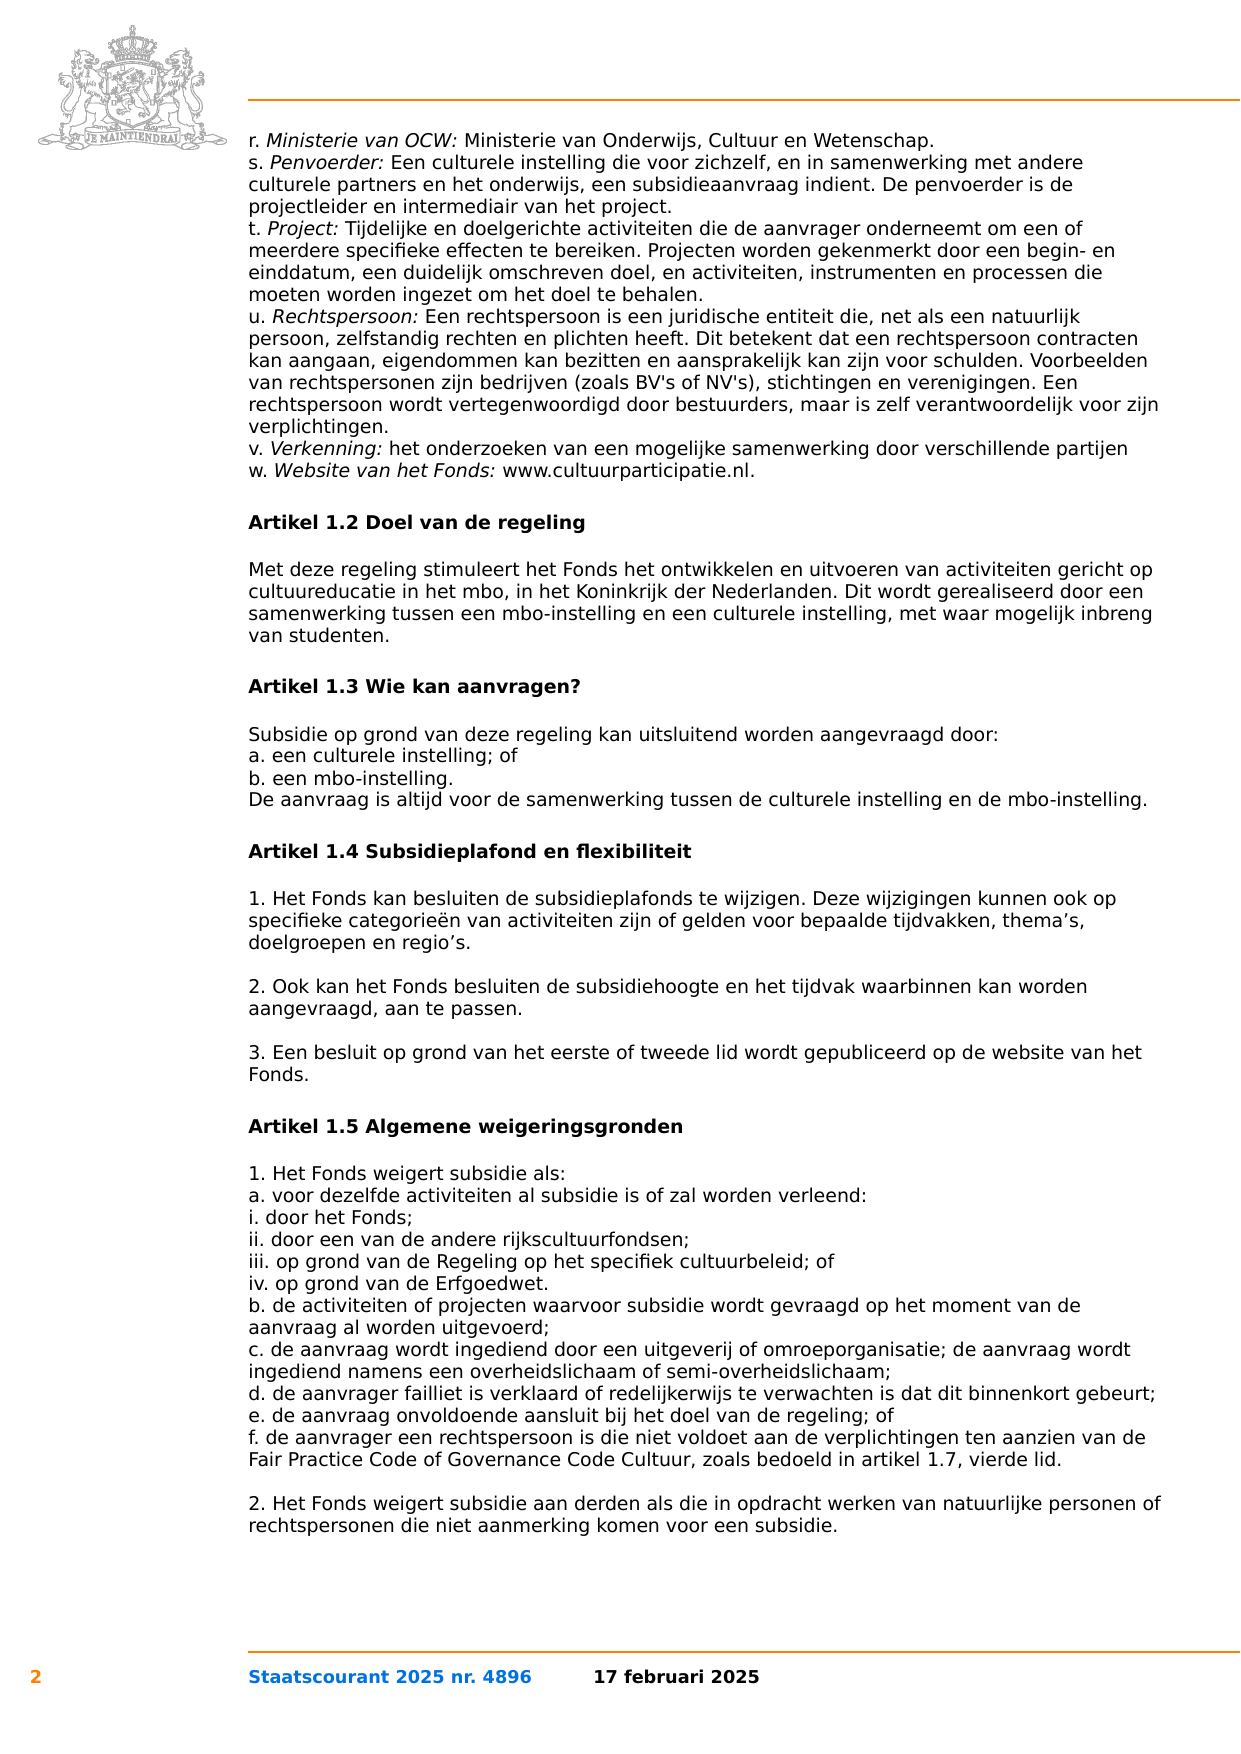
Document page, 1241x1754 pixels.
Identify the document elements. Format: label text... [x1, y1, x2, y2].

text 1. Het Fonds weigert subsidie als: [248, 1163, 1163, 1185]
text d. de aanvrager failliet is verklaard of redelijkerwijs te verwachten is dat dit binnenkort gebeurt; [248, 1383, 1163, 1405]
text t. Project: Tijdelijke en doelgerichte activiteiten die de aanvrager onderneemt om een of meerdere specifieke effecten te bereiken. Projecten worden gekenmerkt door een begin- en einddatum, een duidelijk omschreven doel, en activiteiten, instrumenten en processen die moeten worden ingezet om het doel te behalen. [248, 218, 1163, 306]
text s. Penvoerder: Een culturele instelling die voor zichzelf, en in samenwerking met andere culturele partners en het onderwijs, een subsidieaanvraag indient. De penvoerder is de projectleider en intermediair van het project. [248, 152, 1163, 218]
subtitle Artikel 1.5 Algemene weigeringsgronden [248, 1116, 1163, 1138]
text ii. door een van de andere rijkscultuurfondsen; [248, 1229, 1163, 1251]
text f. de aanvrager een rechtspersoon is die niet voldoet aan de verplichtingen ten aanzien van de Fair Practice Code of Governance Code Cultuur, zoals bedoeld in artikel 1.7, vierde lid. [248, 1427, 1163, 1471]
text 3. Een besluit op grond van het eerste of tweede lid wordt gepubliceerd op de website van het Fonds. [248, 1042, 1163, 1086]
text a. voor dezelfde activiteiten al subsidie is of zal worden verleend: [248, 1185, 1163, 1207]
text u. Rechtspersoon: Een rechtspersoon is een juridische entiteit die, net als een natuurlijk persoon, zelfstandig rechten en plichten heeft. Dit betekent dat een rechtspersoon contracten kan aangaan, eigendommen kan bezitten en aansprakelijk kan zijn voor schulden. Voorbeelden van rechtspersonen zijn bedrijven (zoals BV's of NV's), stichtingen en verenigingen. Een rechtspersoon wordt vertegenwoordigd door bestuurders, maar is zelf verantwoordelijk voor zijn verplichtingen. [248, 306, 1163, 438]
text 2. Het Fonds weigert subsidie aan derden als die in opdracht werken van natuurlijke personen of rechtspersonen die niet aanmerking komen voor een subsidie. [248, 1492, 1163, 1536]
text v. Verkenning: het onderzoeken van een mogelijke samenwerking door verschillende partijen [248, 438, 1163, 459]
subtitle Artikel 1.2 Doel van de regeling [248, 512, 1163, 533]
text iv. op grond van de Erfgoedwet. [248, 1273, 1163, 1295]
text iii. op grond van de Regeling op het specifiek cultuurbeleid; of [248, 1251, 1163, 1273]
subtitle Artikel 1.4 Subsidieplafond en flexibiliteit [248, 841, 1163, 863]
text De aanvraag is altijd voor de samenwerking tussen de culturele instelling en de mbo-instelling. [248, 789, 1163, 811]
text 1. Het Fonds kan besluiten de subsidieplafonds te wijzigen. Deze wijzigingen kunnen ook op specifieke categorieën van activiteiten zijn of gelden voor bepaalde tijdvakken, thema’s, doelgroepen en regio’s. [248, 888, 1163, 954]
text w. Website van het Fonds: www.cultuurparticipatie.nl. [248, 459, 1163, 482]
text b. de activiteiten of projecten waarvoor subsidie wordt gevraagd op het moment van de aanvraag al worden uitgevoerd; [248, 1295, 1163, 1339]
text Met deze regeling stimuleert het Fonds het ontwikkelen en uitvoeren van activiteiten gericht op cultuureducatie in het mbo, in het Koninkrijk der Nederlanden. Dit wordt gerealiseerd door een samenwerking tussen een mbo-instelling en een culturele instelling, met waar mogelijk inbreng van studenten. [248, 558, 1163, 646]
subtitle Artikel 1.3 Wie kan aanvragen? [248, 676, 1163, 698]
text e. de aanvraag onvoldoende aansluit bij het doel van de regeling; of [248, 1405, 1163, 1427]
text a. een culturele instelling; of [248, 745, 1163, 767]
text r. Ministerie van OCW: Ministerie van Onderwijs, Cultuur en Wetenschap. [248, 130, 1163, 152]
picture [38, 25, 227, 150]
text c. de aanvraag wordt ingediend door een uitgeverij of omroeporganisatie; de aanvraag wordt ingediend namens een overheidslichaam of semi-overheidslichaam; [248, 1339, 1163, 1383]
text 2. Ook kan het Fonds besluiten de subsidiehoogte en het tijdvak waarbinnen kan worden aangevraagd, aan te passen. [248, 976, 1163, 1020]
text Subsidie op grond van deze regeling kan uitsluitend worden aangevraagd door: [248, 723, 1163, 745]
text i. door het Fonds; [248, 1207, 1163, 1229]
text b. een mbo-instelling. [248, 767, 1163, 789]
